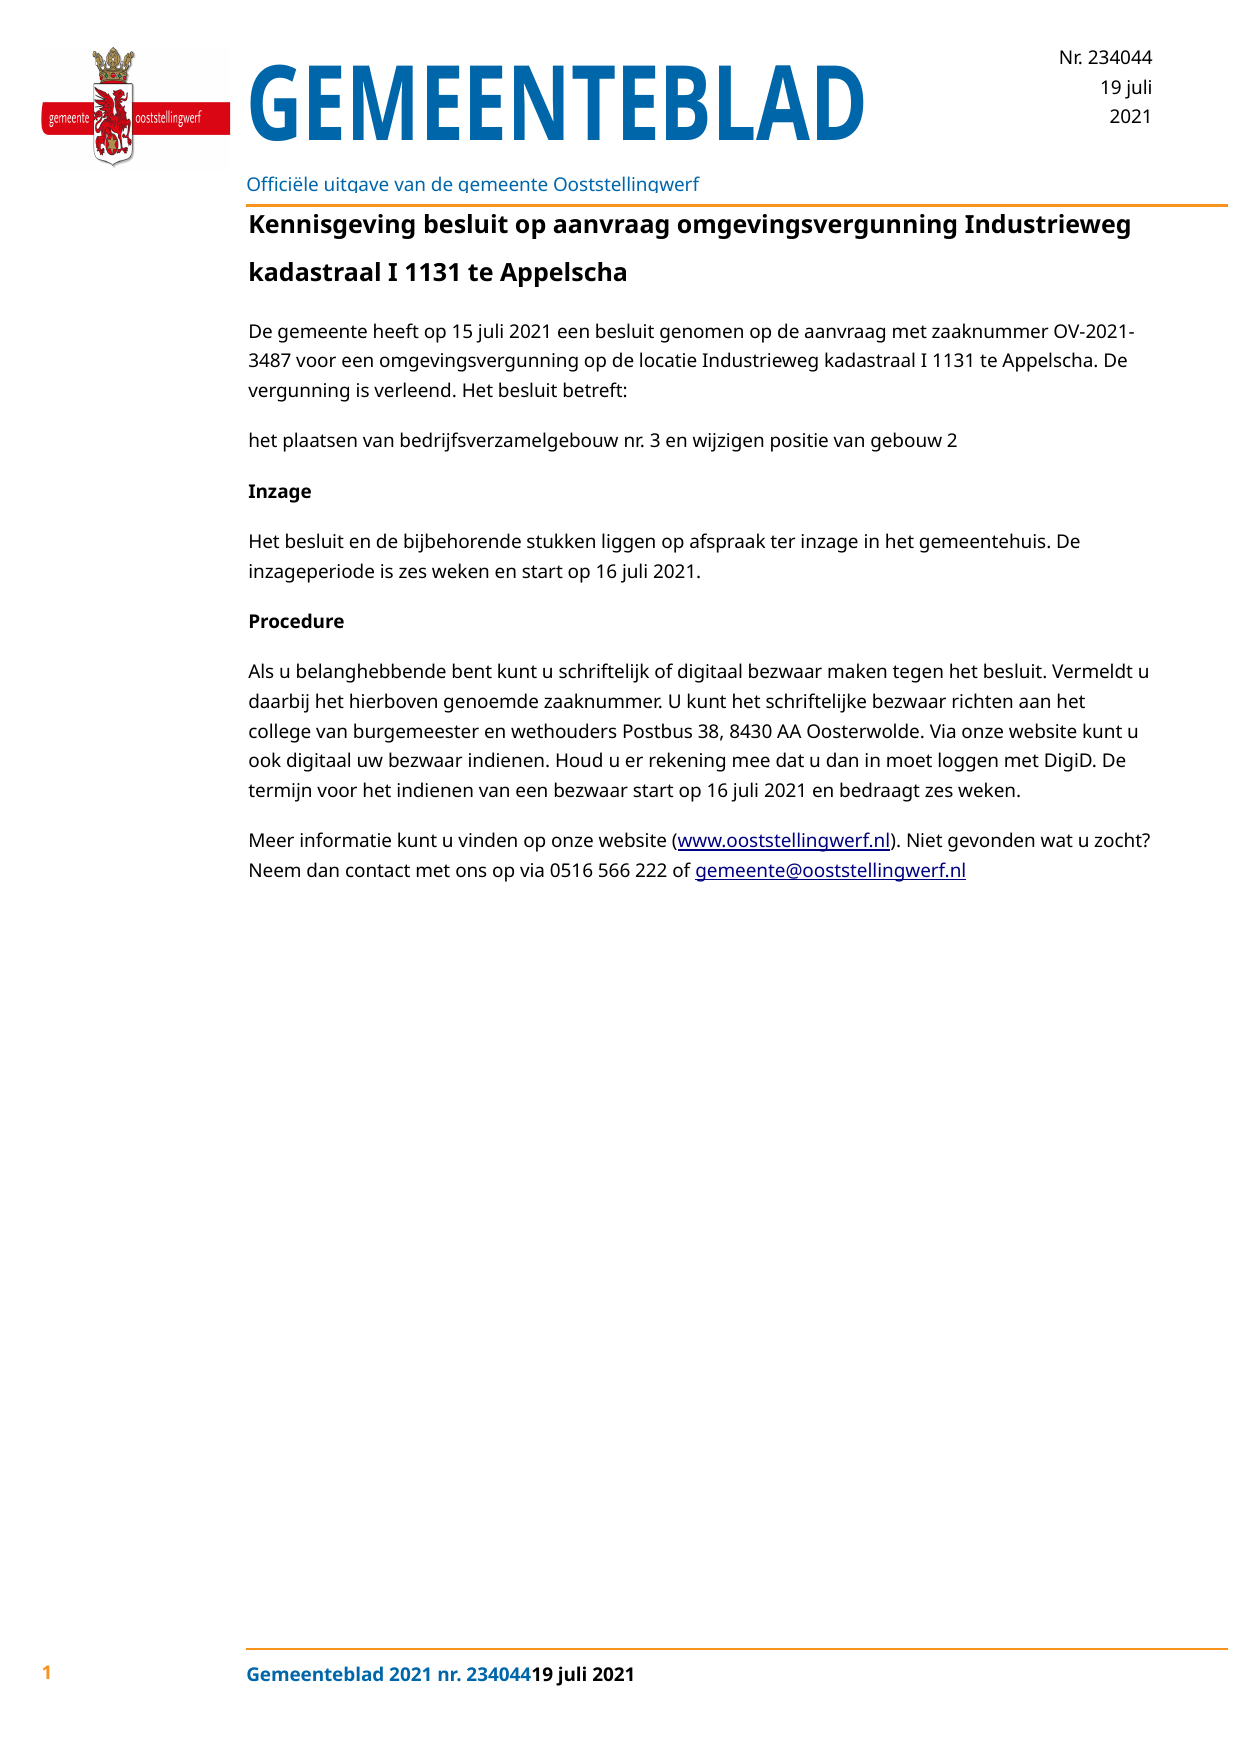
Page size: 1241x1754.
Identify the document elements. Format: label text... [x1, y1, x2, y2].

text De gemeente heeft op 15 juli 2021 een besluit genomen op de aanvraag met zaaknummer OV-2021-3487 voor een omgevingsvergunning op de locatie Industrieweg kadastraal I 1131 te Appelscha. De vergunning is verleend. Het besluit betreft: [248, 318, 1152, 403]
text Meer informatie kunt u vinden op onze website (www.ooststellingwerf.nl). Niet gevonden wat u zocht? Neem dan contact met ons op via 0516 566 222 of gemeente@ooststellingwerf.nl [248, 827, 1152, 883]
text Inzage [248, 478, 1152, 504]
picture [41, 47, 231, 172]
text Kennisgeving besluit op aanvraag omgevingsvergunning Industrieweg kadastraal I 1131 te Appelscha [248, 207, 1152, 288]
text het plaatsen van bedrijfsverzamelgebouw nr. 3 en wijzigen positie van gebouw 2 [248, 427, 1152, 453]
text Het besluit en de bijbehorende stukken liggen op afspraak ter inzage in het gemeentehuis. De inzageperiode is zes weken en start op 16 juli 2021. [248, 528, 1152, 584]
text Als u belanghebbende bent kunt u schriftelijk of digitaal bezwaar maken tegen het besluit. Vermeldt u daarbij het hierboven genoemde zaaknummer. U kunt het schriftelijke bezwaar richten aan het college van burgemeester en wethouders Postbus 38, 8430 AA Oosterwolde. Via onze website kunt u ook digitaal uw bezwaar indienen. Houd u er rekening mee dat u dan in moet loggen met DigiD. De termijn voor het indienen van een bezwaar start op 16 juli 2021 en bedraagt zes weken. [248, 659, 1152, 803]
text Procedure [248, 608, 1152, 634]
